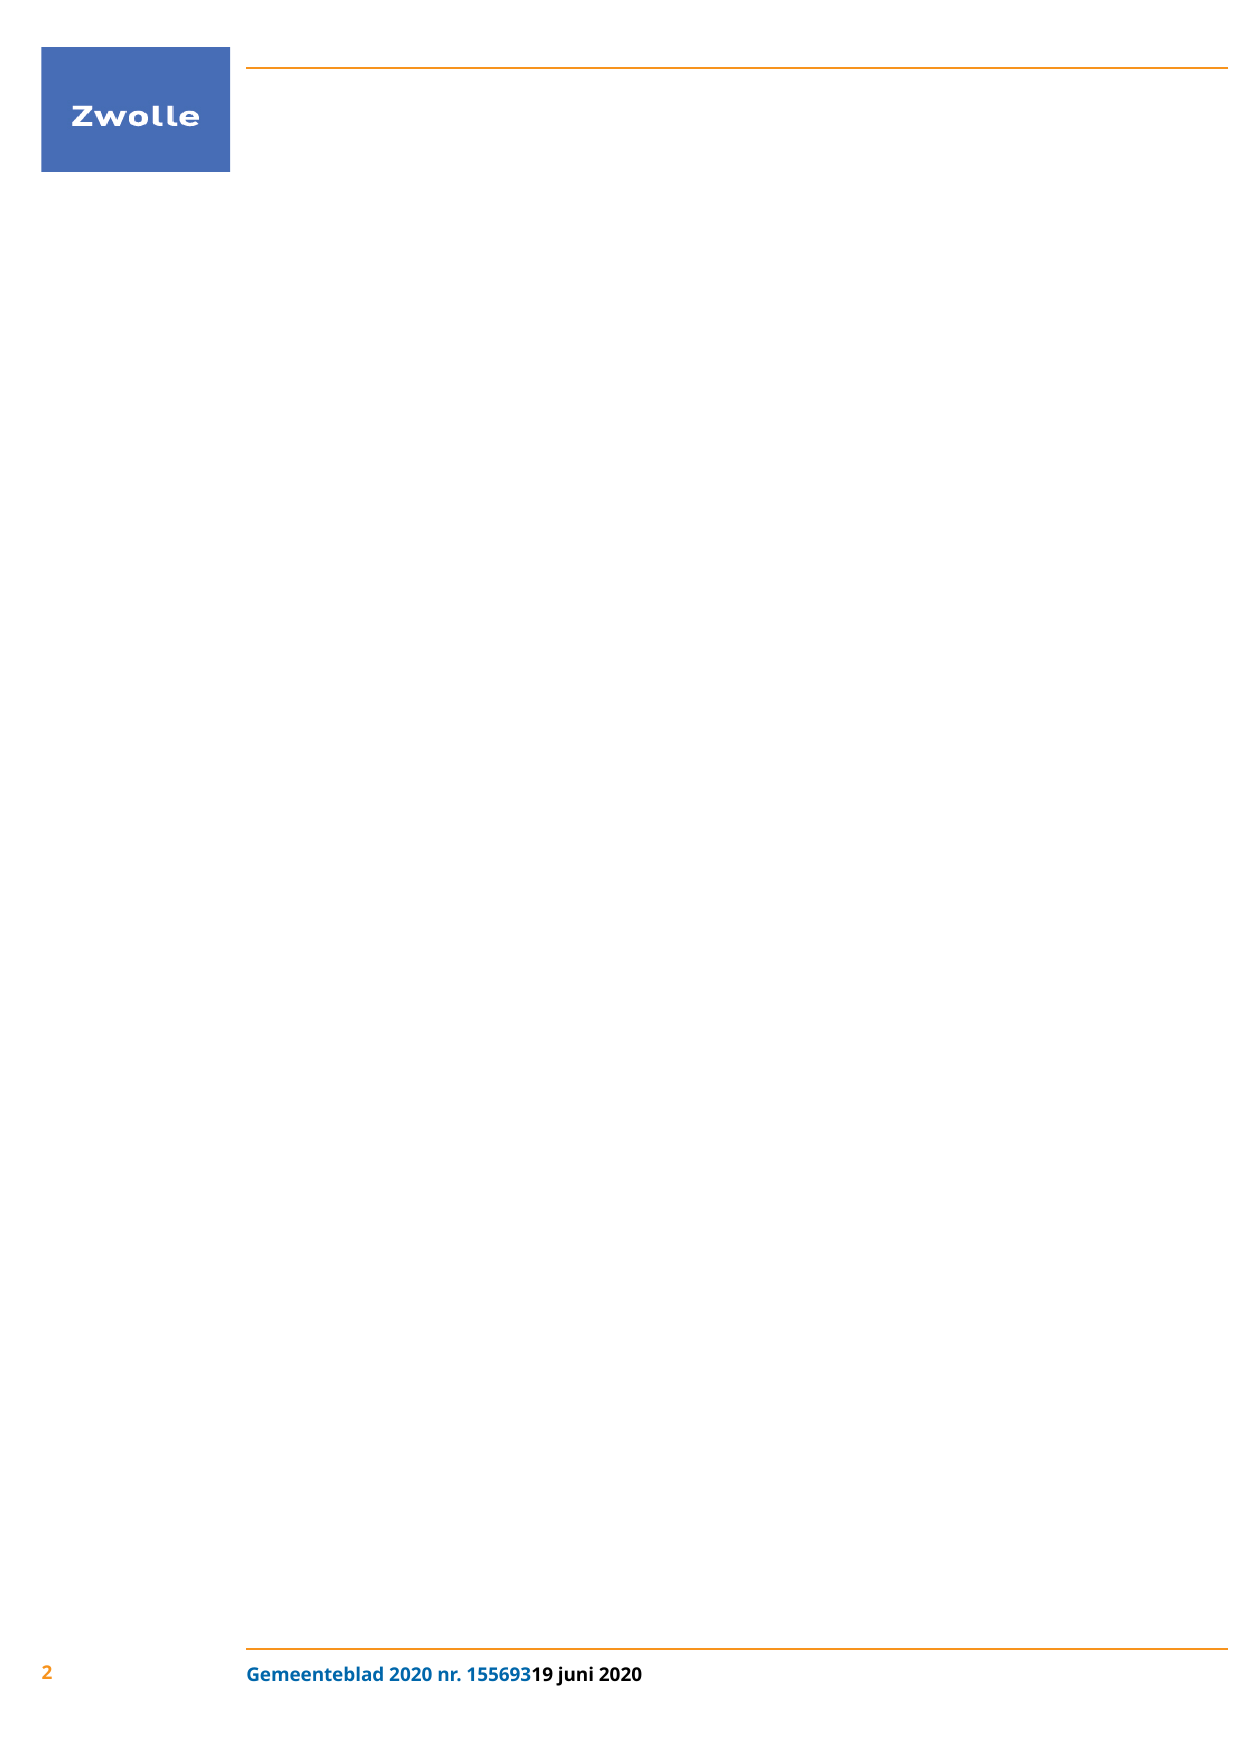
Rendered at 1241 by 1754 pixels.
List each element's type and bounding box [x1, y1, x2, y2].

picture [41, 47, 231, 172]
